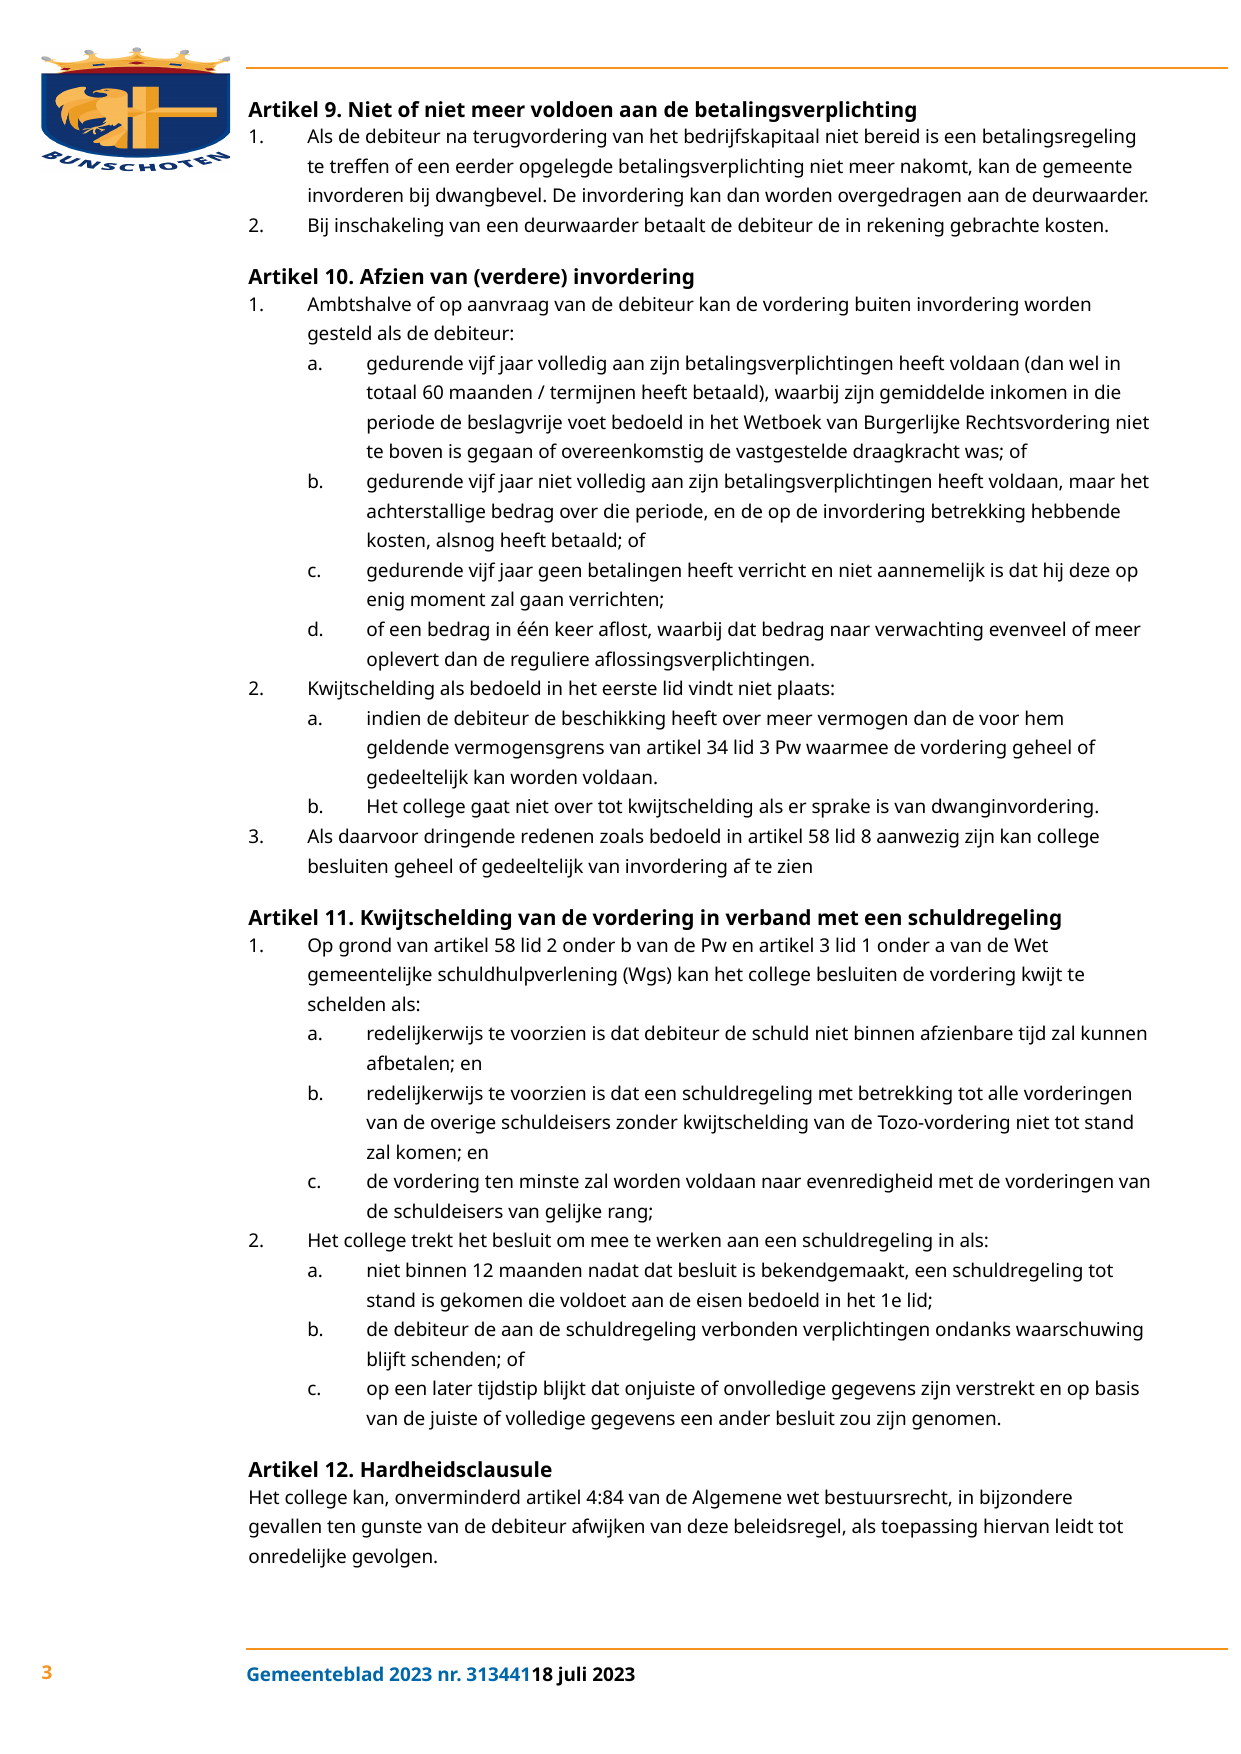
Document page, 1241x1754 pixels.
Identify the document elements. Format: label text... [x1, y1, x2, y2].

list Ambtshalve of op aanvraag van de debiteur kan de vordering buiten invordering worden gesteld als de debiteur: [248, 291, 1152, 346]
list of een bedrag in één keer aflost, waarbij dat bedrag naar verwachting evenveel of meer oplevert dan de reguliere aflossingsverplichtingen. [307, 616, 1152, 672]
list redelijkerwijs te voorzien is dat debiteur de schuld niet binnen afzienbare tijd zal kunnen afbetalen; en [307, 1021, 1152, 1076]
list Het college gaat niet over tot kwijtschelding als er sprake is van dwanginvordering. [307, 794, 1152, 819]
list de vordering ten minste zal worden voldaan naar evenredigheid met de vorderingen van de schuldeisers van gelijke rang; [307, 1168, 1152, 1224]
picture [41, 47, 231, 172]
text Artikel 10. Afzien van (verdere) invordering [248, 262, 1152, 291]
list de debiteur de aan de schuldregeling verbonden verplichtingen ondanks waarschuwing blijft schenden; of [307, 1316, 1152, 1372]
list redelijkerwijs te voorzien is dat een schuldregeling met betrekking tot alle vorderingen van de overige schuldeisers zonder kwijtschelding van de Tozo-vordering niet tot stand zal komen; en [307, 1080, 1152, 1164]
list Het college trekt het besluit om mee te werken aan een schuldregeling in als: [248, 1228, 1152, 1253]
list op een later tijdstip blijkt dat onjuiste of onvolledige gegevens zijn verstrekt en op basis van de juiste of volledige gegevens een ander besluit zou zijn genomen. [307, 1376, 1152, 1431]
text Het college kan, onverminderd artikel 4:84 van de Algemene wet bestuursrecht, in bijzondere gevallen ten gunste van de debiteur afwijken van deze beleidsregel, als toepassing hiervan leidt tot onredelijke gevolgen. [248, 1484, 1152, 1569]
list niet binnen 12 maanden nadat dat besluit is bekendgemaakt, een schuldregeling tot stand is gekomen die voldoet aan de eisen bedoeld in het 1e lid; [307, 1257, 1152, 1312]
list gedurende vijf jaar niet volledig aan zijn betalingsverplichtingen heeft voldaan, maar het achterstallige bedrag over die periode, en de op de invordering betrekking hebbende kosten, alsnog heeft betaald; of [307, 468, 1152, 553]
text Artikel 9. Niet of niet meer voldoen aan de betalingsverplichting [248, 95, 1152, 123]
list Kwijtschelding als bedoeld in het eerste lid vindt niet plaats: [248, 675, 1152, 701]
list Op grond van artikel 58 lid 2 onder b van de Pw en artikel 3 lid 1 onder a van de Wet gemeentelijke schuldhulpverlening (Wgs) kan het college besluiten de vordering kwijt te schelden als: [248, 932, 1152, 1017]
list indien de debiteur de beschikking heeft over meer vermogen dan de voor hem geldende vermogensgrens van artikel 34 lid 3 Pw waarmee de vordering geheel of gedeeltelijk kan worden voldaan. [307, 705, 1152, 790]
list Als daarvoor dringende redenen zoals bedoeld in artikel 58 lid 8 aanwezig zijn kan college besluiten geheel of gedeeltelijk van invordering af te zien [248, 823, 1152, 879]
text Artikel 11. Kwijtschelding van de vordering in verband met een schuldregeling [248, 903, 1152, 932]
list Bij inschakeling van een deurwaarder betaalt de debiteur de in rekening gebrachte kosten. [248, 212, 1152, 238]
list gedurende vijf jaar volledig aan zijn betalingsverplichtingen heeft voldaan (dan wel in totaal 60 maanden / termijnen heeft betaald), waarbij zijn gemiddelde inkomen in die periode de beslagvrije voet bedoeld in het Wetboek van Burgerlijke Rechtsvordering niet te boven is gegaan of overeenkomstig de vastgestelde draagkracht was; of [307, 350, 1152, 464]
list gedurende vijf jaar geen betalingen heeft verricht en niet aannemelijk is dat hij deze op enig moment zal gaan verrichten; [307, 557, 1152, 612]
text Artikel 12. Hardheidsclausule [248, 1456, 1152, 1484]
list Als de debiteur na terugvordering van het bedrijfskapitaal niet bereid is een betalingsregeling te treffen of een eerder opgelegde betalingsverplichting niet meer nakomt, kan de gemeente invorderen bij dwangbevel. De invordering kan dan worden overgedragen aan de deurwaarder. [248, 123, 1152, 208]
